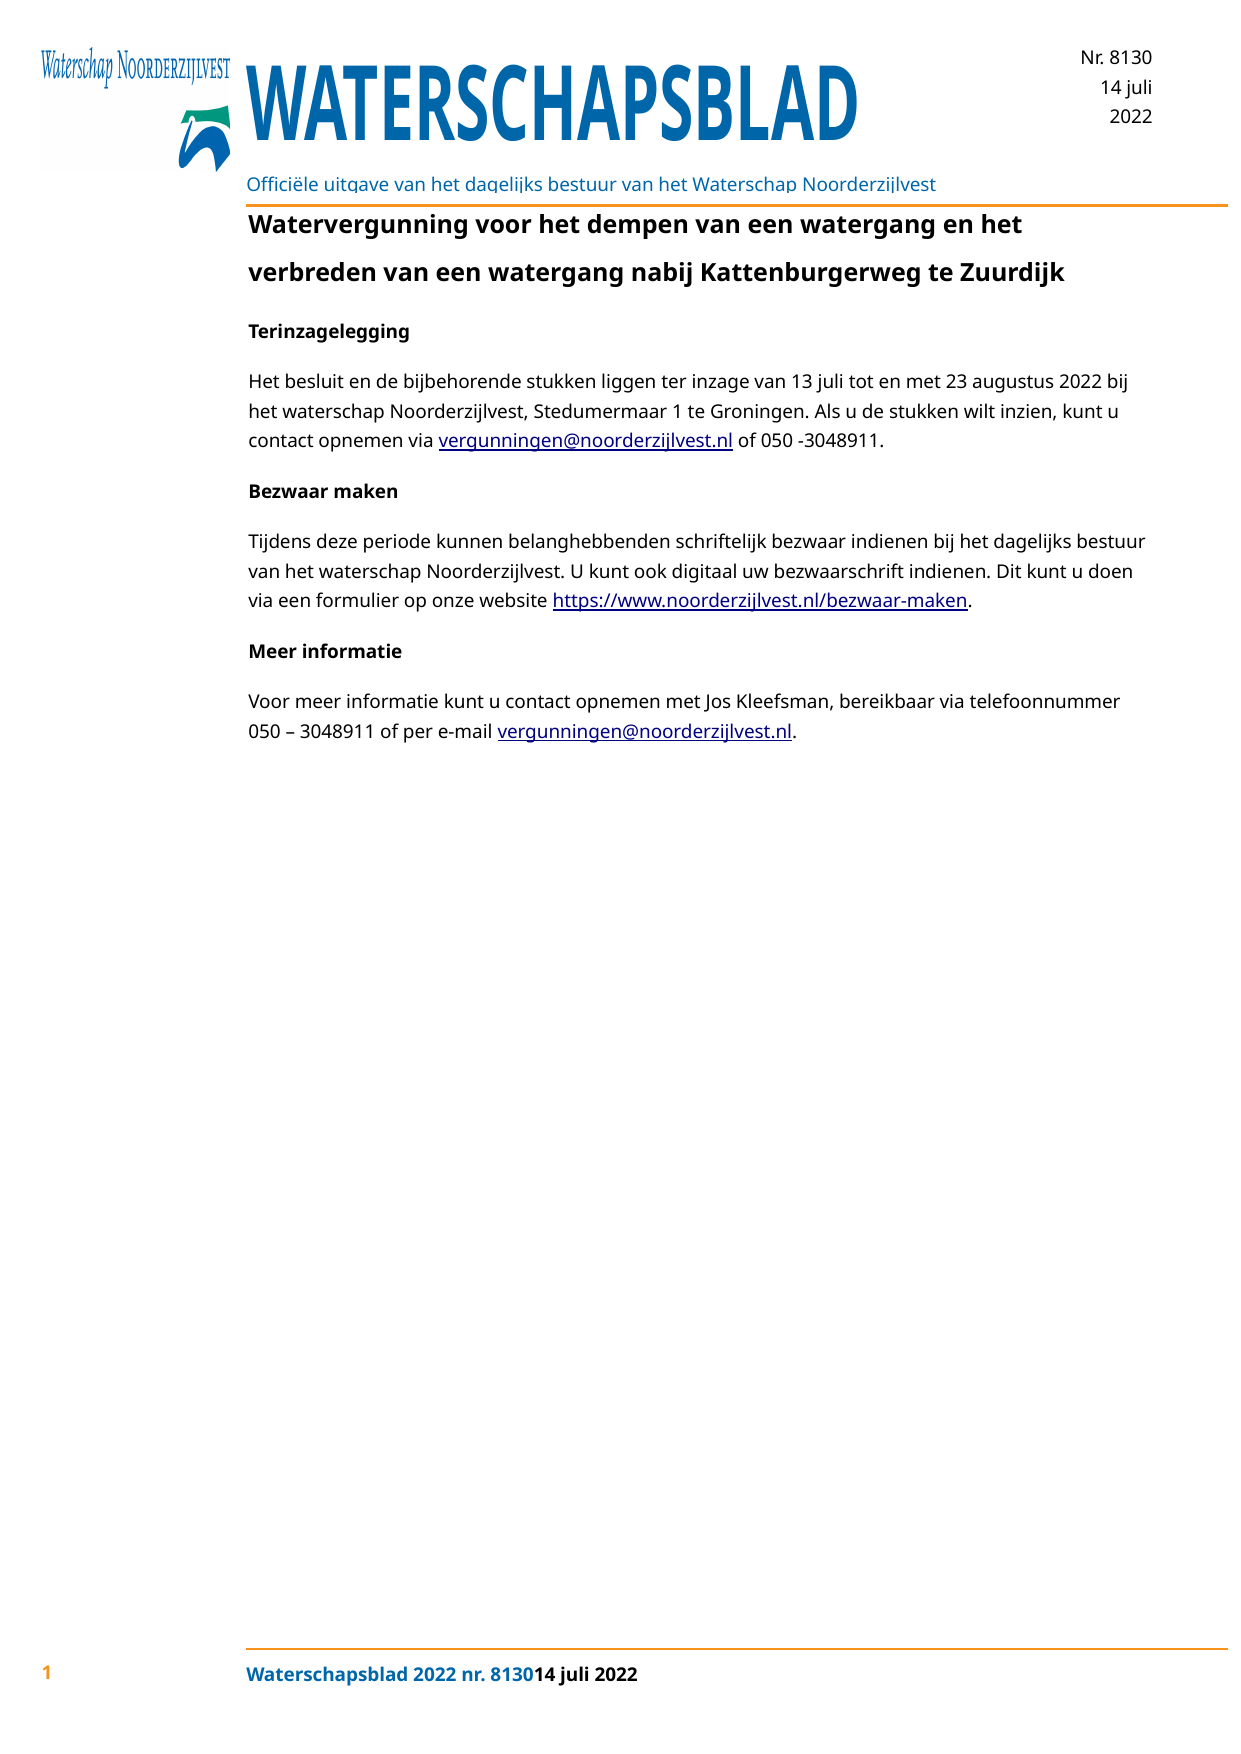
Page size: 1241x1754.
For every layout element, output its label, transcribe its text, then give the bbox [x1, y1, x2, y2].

text Watervergunning voor het dempen van een watergang en het verbreden van een watergang nabij Kattenburgerweg te Zuurdijk [248, 207, 1152, 288]
picture [41, 47, 231, 172]
text Het besluit en de bijbehorende stukken liggen ter inzage van 13 juli tot en met 23 augustus 2022 bij het waterschap Noorderzijlvest, Stedumermaar 1 te Groningen. Als u de stukken wilt inzien, kunt u contact opnemen via vergunningen@noorderzijlvest.nl of 050 -3048911. [248, 368, 1152, 453]
text Meer informatie [248, 638, 1152, 664]
text Tijdens deze periode kunnen belanghebbenden schriftelijk bezwaar indienen bij het dagelijks bestuur van het waterschap Noorderzijlvest. U kunt ook digitaal uw bezwaarschrift indienen. Dit kunt u doen via een formulier op onze website https://www.noorderzijlvest.nl/bezwaar-maken. [248, 528, 1152, 613]
text Bezwaar maken [248, 478, 1152, 504]
text Voor meer informatie kunt u contact opnemen met Jos Kleefsman, bereikbaar via telefoonnummer 050 – 3048911 of per e-mail vergunningen@noorderzijlvest.nl. [248, 688, 1152, 744]
text Terinzagelegging [248, 318, 1152, 344]
